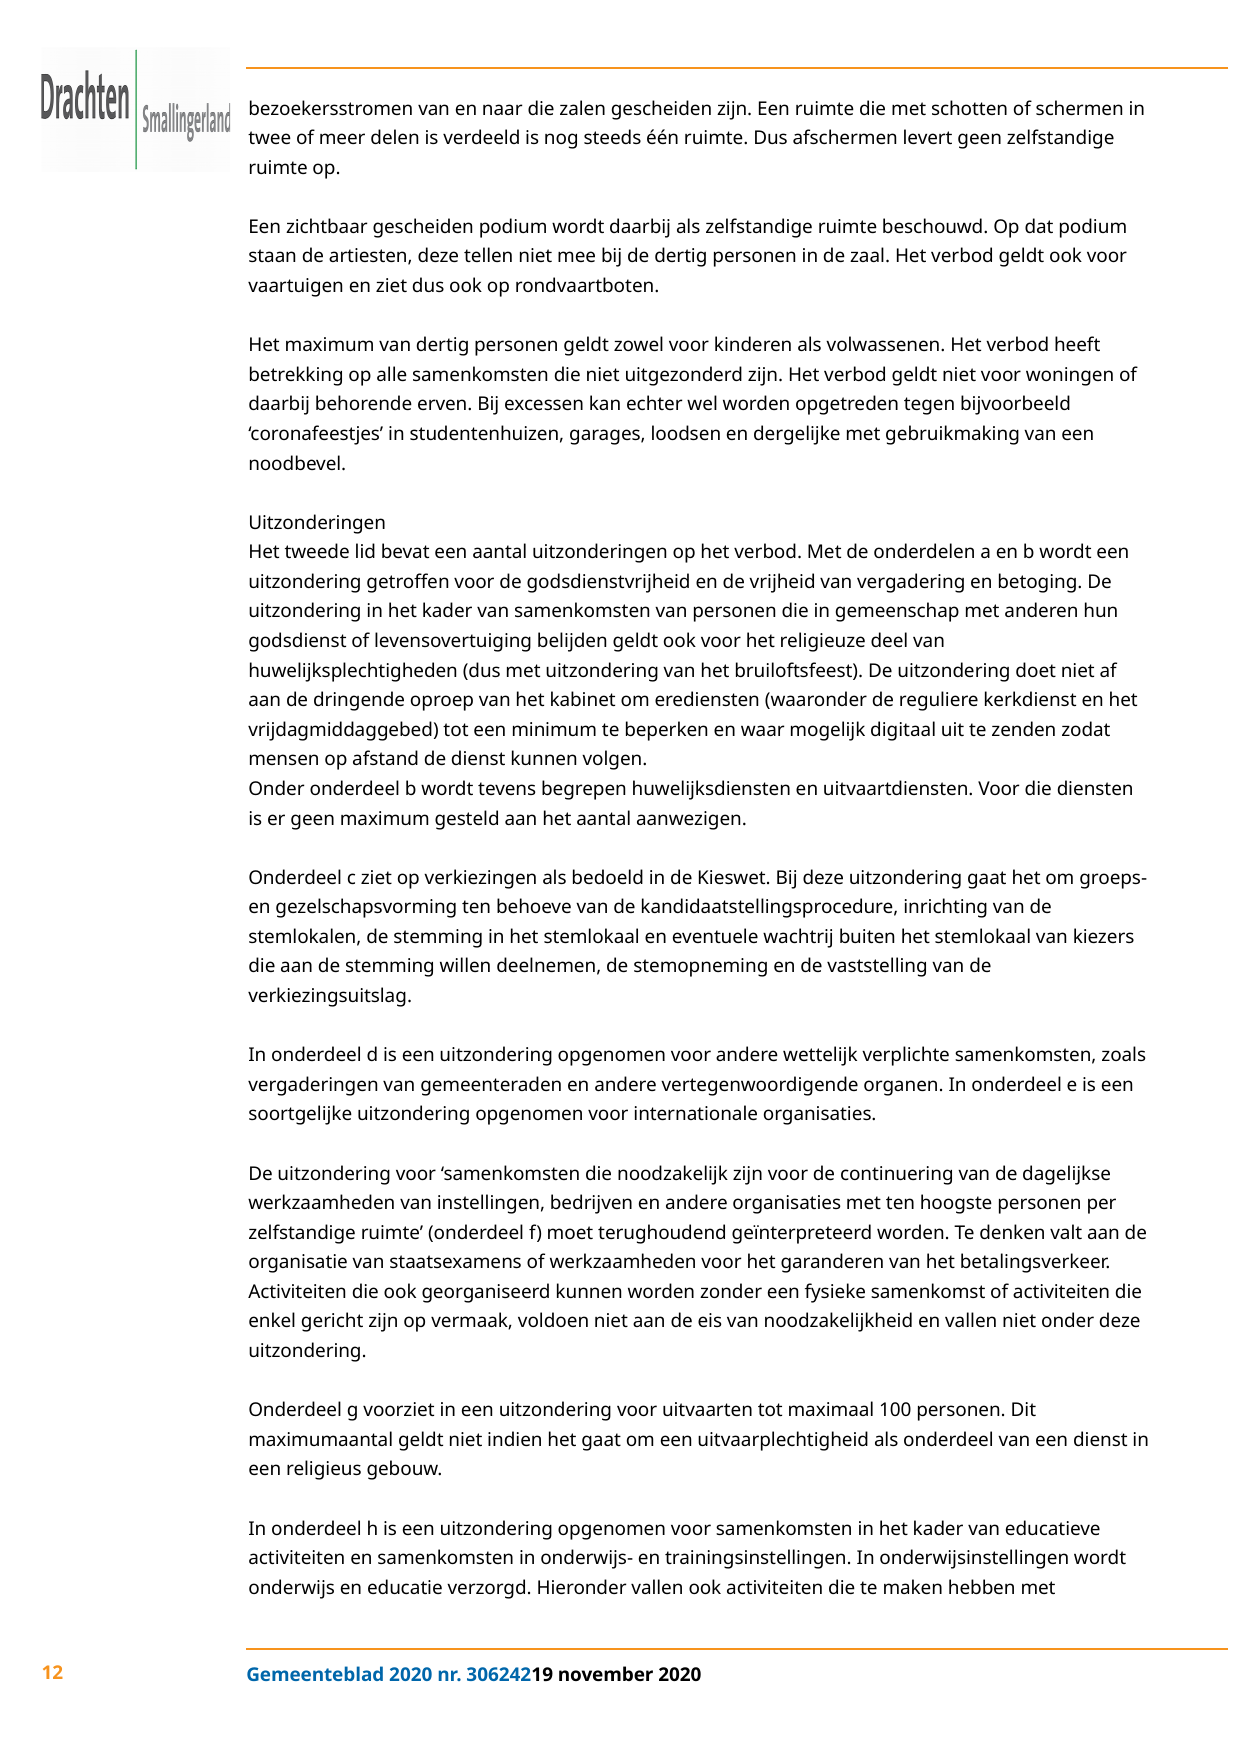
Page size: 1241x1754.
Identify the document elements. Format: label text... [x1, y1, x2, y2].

text bezoekersstromen van en naar die zalen gescheiden zijn. Een ruimte die met schotten of schermen in twee of meer delen is verdeeld is nog steeds één ruimte. Dus afschermen levert geen zelfstandige ruimte op. [248, 95, 1152, 180]
text In onderdeel d is een uitzondering opgenomen voor andere wettelijk verplichte samenkomsten, zoals vergaderingen van gemeenteraden en andere vertegenwoordigende organen. In onderdeel e is een soortgelijke uitzondering opgenomen voor internationale organisaties. [248, 1041, 1152, 1126]
text Het tweede lid bevat een aantal uitzonderingen op het verbod. Met de onderdelen a en b wordt een uitzondering getroffen voor de godsdienstvrijheid en de vrijheid van vergadering en betoging. De uitzondering in het kader van samenkomsten van personen die in gemeenschap met anderen hun godsdienst of levensovertuiging belijden geldt ook voor het religieuze deel van huwelijksplechtigheden (dus met uitzondering van het bruiloftsfeest). De uitzondering doet niet af aan de dringende oproep van het kabinet om erediensten (waaronder de reguliere kerkdienst en het vrijdagmiddaggebed) tot een minimum te beperken en waar mogelijk digitaal uit te zenden zodat mensen op afstand de dienst kunnen volgen. [248, 538, 1152, 771]
text Onderdeel g voorziet in een uitzondering voor uitvaarten tot maximaal 100 personen. Dit maximumaantal geldt niet indien het gaat om een uitvaarplechtigheid als onderdeel van een dienst in een religieus gebouw. [248, 1396, 1152, 1481]
text Onderdeel c ziet op verkiezingen als bedoeld in de Kieswet. Bij deze uitzondering gaat het om groeps- en gezelschapsvorming ten behoeve van de kandidaatstellingsprocedure, inrichting van de stemlokalen, de stemming in het stemlokaal en eventuele wachtrij buiten het stemlokaal van kiezers die aan de stemming willen deelnemen, de stemopneming en de vaststelling van de verkiezingsuitslag. [248, 864, 1152, 1008]
text In onderdeel h is een uitzondering opgenomen voor samenkomsten in het kader van educatieve activiteiten en samenkomsten in onderwijs- en trainingsinstellingen. In onderwijsinstellingen wordt onderwijs en educatie verzorgd. Hieronder vallen ook activiteiten die te maken hebben met [248, 1515, 1152, 1600]
text Een zichtbaar gescheiden podium wordt daarbij als zelfstandige ruimte beschouwd. Op dat podium staan de artiesten, deze tellen niet mee bij de dertig personen in de zaal. Het verbod geldt ook voor vaartuigen en ziet dus ook op rondvaartboten. [248, 213, 1152, 298]
text De uitzondering voor ‘samenkomsten die noodzakelijk zijn voor de continuering van de dagelijkse werkzaamheden van instellingen, bedrijven en andere organisaties met ten hoogste personen per zelfstandige ruimte’ (onderdeel f) moet terughoudend geïnterpreteerd worden. Te denken valt aan de organisatie van staatsexamens of werkzaamheden voor het garanderen van het betalingsverkeer. Activiteiten die ook georganiseerd kunnen worden zonder een fysieke samenkomst of activiteiten die enkel gericht zijn op vermaak, voldoen niet aan de eis van noodzakelijkheid en vallen niet onder deze uitzondering. [248, 1160, 1152, 1363]
text Uitzonderingen [248, 509, 1152, 535]
picture [41, 47, 231, 172]
text Het maximum van dertig personen geldt zowel voor kinderen als volwassenen. Het verbod heeft betrekking op alle samenkomsten die niet uitgezonderd zijn. Het verbod geldt niet voor woningen of daarbij behorende erven. Bij excessen kan echter wel worden opgetreden tegen bijvoorbeeld ‘coronafeestjes’ in studentenhuizen, garages, loodsen en dergelijke met gebruikmaking van een noodbevel. [248, 331, 1152, 476]
text Onder onderdeel b wordt tevens begrepen huwelijksdiensten en uitvaartdiensten. Voor die diensten is er geen maximum gesteld aan het aantal aanwezigen. [248, 775, 1152, 831]
